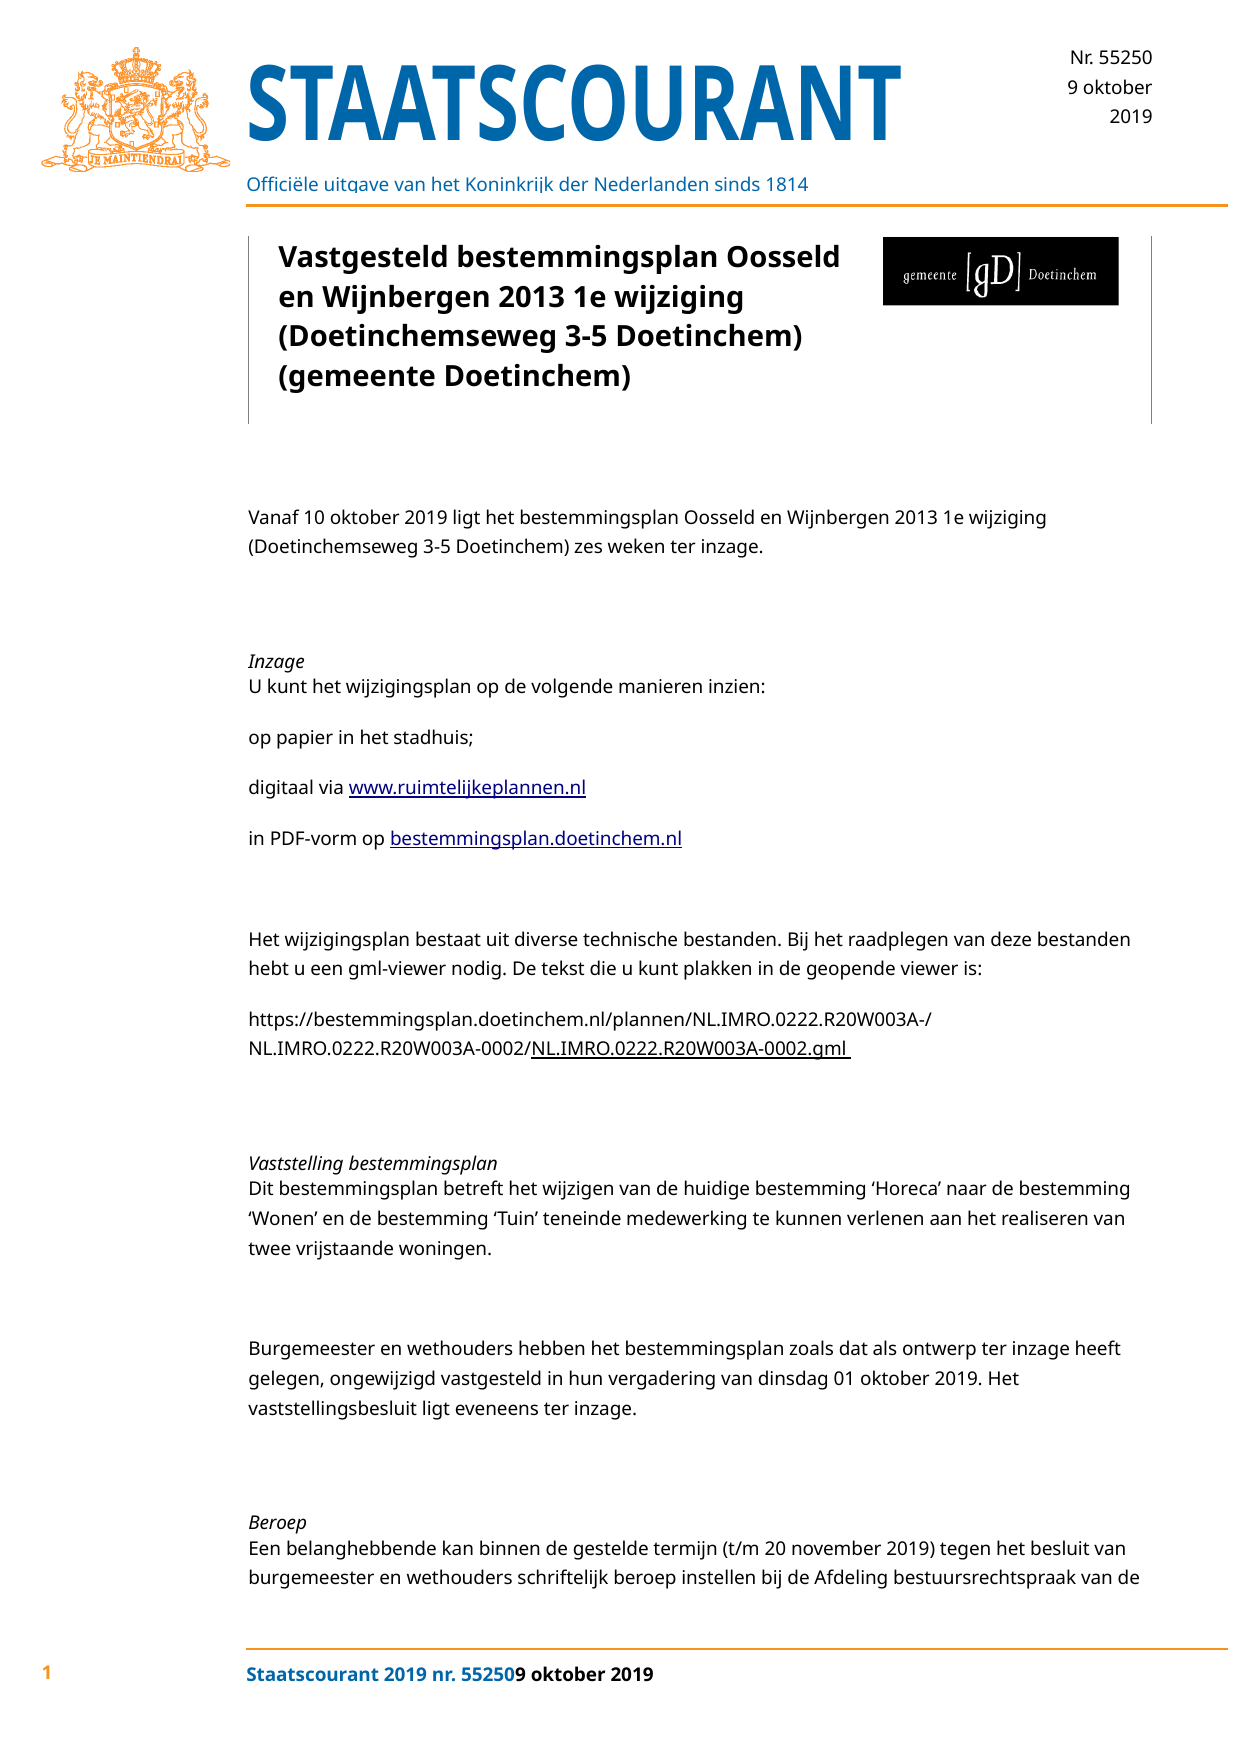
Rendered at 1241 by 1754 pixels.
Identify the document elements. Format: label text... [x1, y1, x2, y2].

picture [882, 236, 1119, 306]
text Het wijzigingsplan bestaat uit diverse technische bestanden. Bij het raadplegen van deze bestanden hebt u een gml-viewer nodig. De tekst die u kunt plakken in de geopende viewer is: [248, 926, 1152, 981]
text op papier in het stadhuis; [248, 724, 1152, 750]
table_header [850, 236, 1151, 424]
text Burgemeester en wethouders hebben het bestemmingsplan zoals dat als ontwerp ter inzage heeft gelegen, ongewijzigd vastgesteld in hun vergadering van dinsdag 01 oktober 2019. Het vaststellingsbesluit ligt eveneens ter inzage. [248, 1336, 1152, 1420]
text Dit bestemmingsplan betreft het wijzigen van de huidige bestemming ‘Horeca’ naar de bestemming ‘Wonen’ en de bestemming ‘Tuin’ teneinde medewerking te kunnen verlenen aan het realiseren van twee vrijstaande woningen. [248, 1176, 1152, 1260]
text in PDF-vorm op bestemmingsplan.doetinchem.nl [248, 825, 1152, 851]
text Beroep [248, 1509, 1152, 1535]
text Vaststelling bestemmingsplan [248, 1150, 1152, 1176]
text https://bestemmingsplan.doetinchem.nl/plannen/NL.IMRO.0222.R20W003A-/NL.IMRO.0222.R20W003A-0002/NL.IMRO.0222.R20W003A-0002.gml [248, 1006, 1152, 1061]
table_header Vastgesteld bestemmingsplan Oosseld en Wijnbergen 2013 1e wijziging (Doetinchemseweg 3-5 Doetinchem) (gemeente Doetinchem) [249, 236, 850, 424]
picture [41, 47, 231, 172]
text Vanaf 10 oktober 2019 ligt het bestemmingsplan Oosseld en Wijnbergen 2013 1e wijziging (Doetinchemseweg 3-5 Doetinchem) zes weken ter inzage. [248, 504, 1152, 559]
text digitaal via www.ruimtelijkeplannen.nl [248, 774, 1152, 800]
text Inzage [248, 648, 1152, 674]
text U kunt het wijzigingsplan op de volgende manieren inzien: [248, 674, 1152, 699]
text Een belanghebbende kan binnen de gestelde termijn (t/m 20 november 2019) tegen het besluit van burgemeester en wethouders schriftelijk beroep instellen bij de Afdeling bestuursrechtspraak van de [248, 1535, 1152, 1590]
